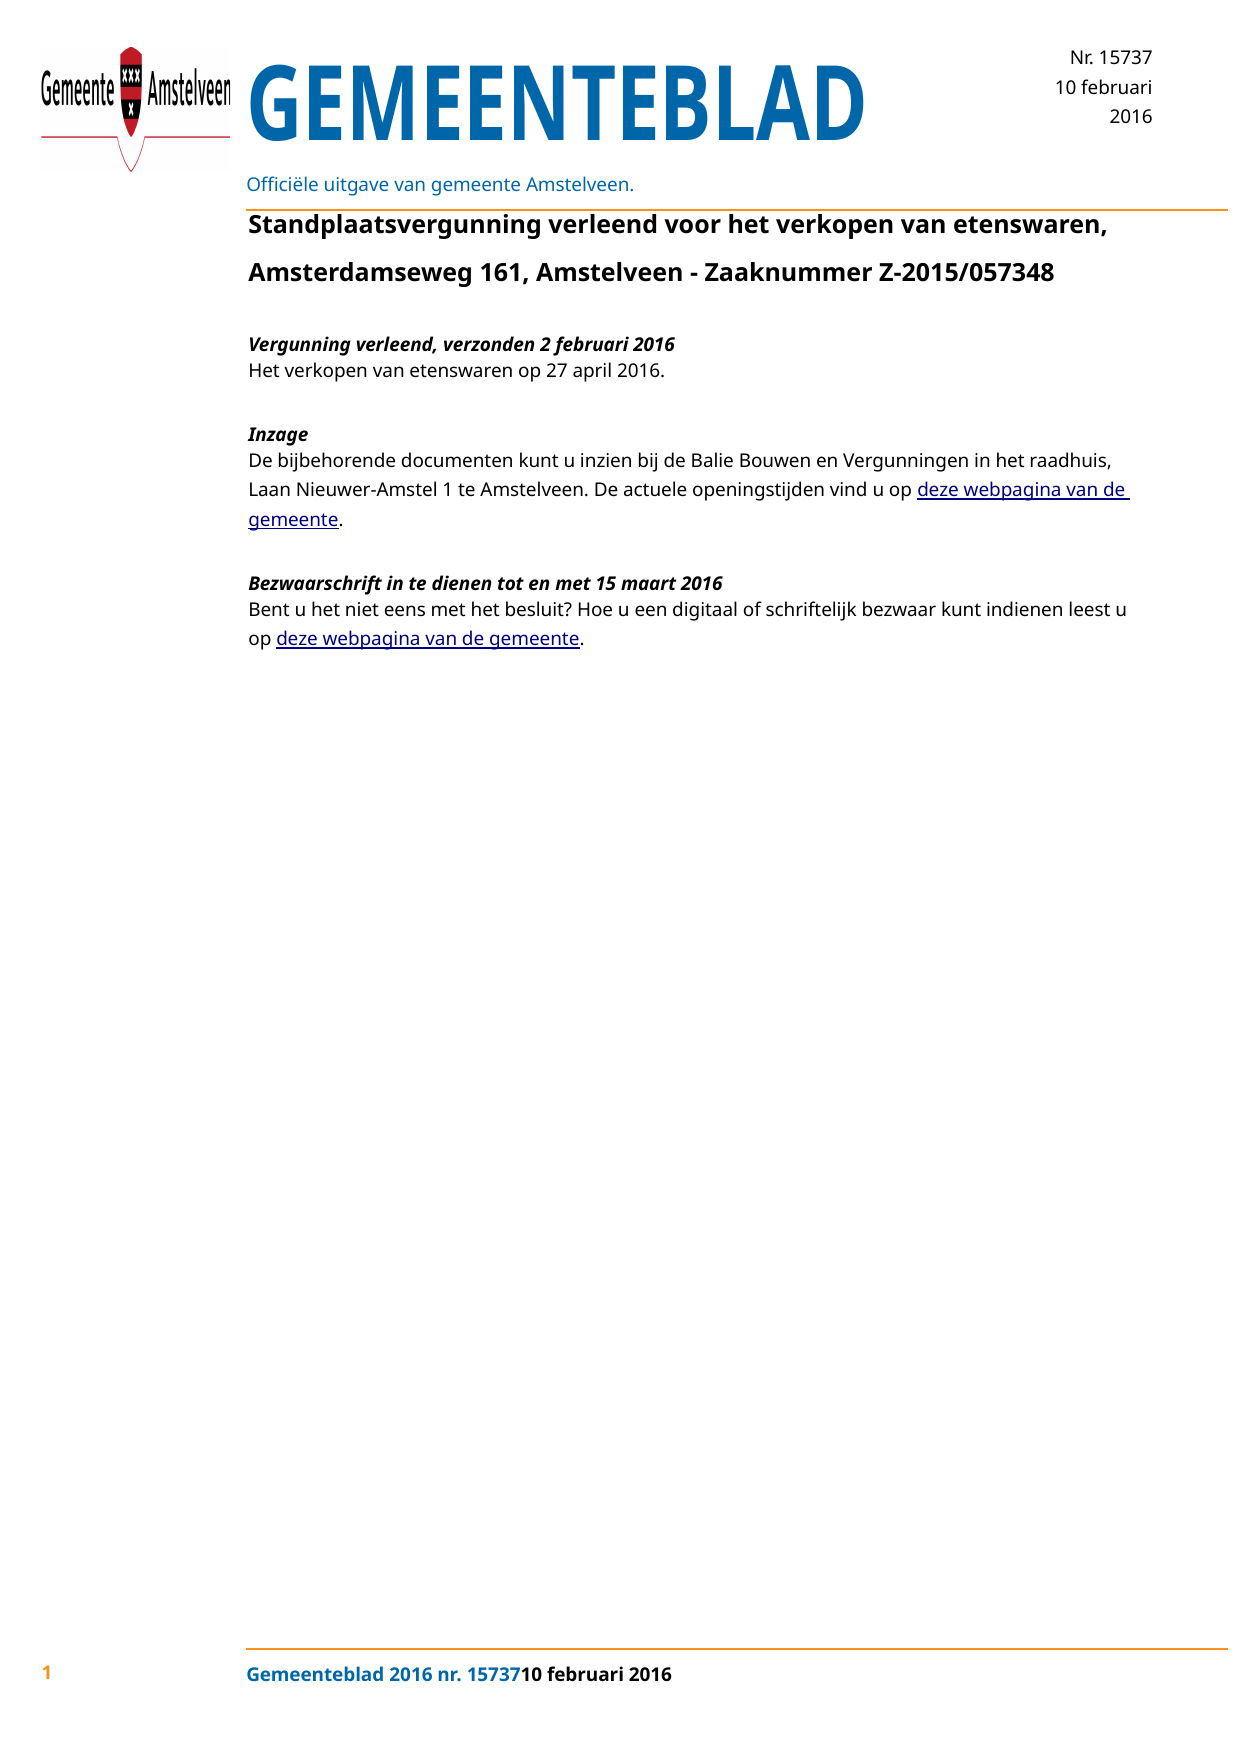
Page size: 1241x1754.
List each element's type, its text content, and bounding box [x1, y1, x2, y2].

picture [41, 47, 231, 172]
text Inzage [248, 421, 1152, 447]
text De bijbehorende documenten kunt u inzien bij de Balie Bouwen en Vergunningen in het raadhuis, Laan Nieuwer-Amstel 1 te Amstelveen. De actuele openingstijden vind u op deze webpagina van de gemeente. [248, 447, 1152, 532]
text Vergunning verleend, verzonden 2 februari 2016 [248, 331, 1152, 357]
text Het verkopen van etenswaren op 27 april 2016. [248, 357, 1152, 383]
text Standplaatsvergunning verleend voor het verkopen van etenswaren, Amsterdamseweg 161, Amstelveen - Zaaknummer Z-2015/057348 [248, 211, 1152, 288]
text Bezwaarschrift in te dienen tot en met 15 maart 2016 [248, 570, 1152, 596]
text Bent u het niet eens met het besluit? Hoe u een digitaal of schriftelijk bezwaar kunt indienen leest u op deze webpagina van de gemeente. [248, 596, 1152, 651]
